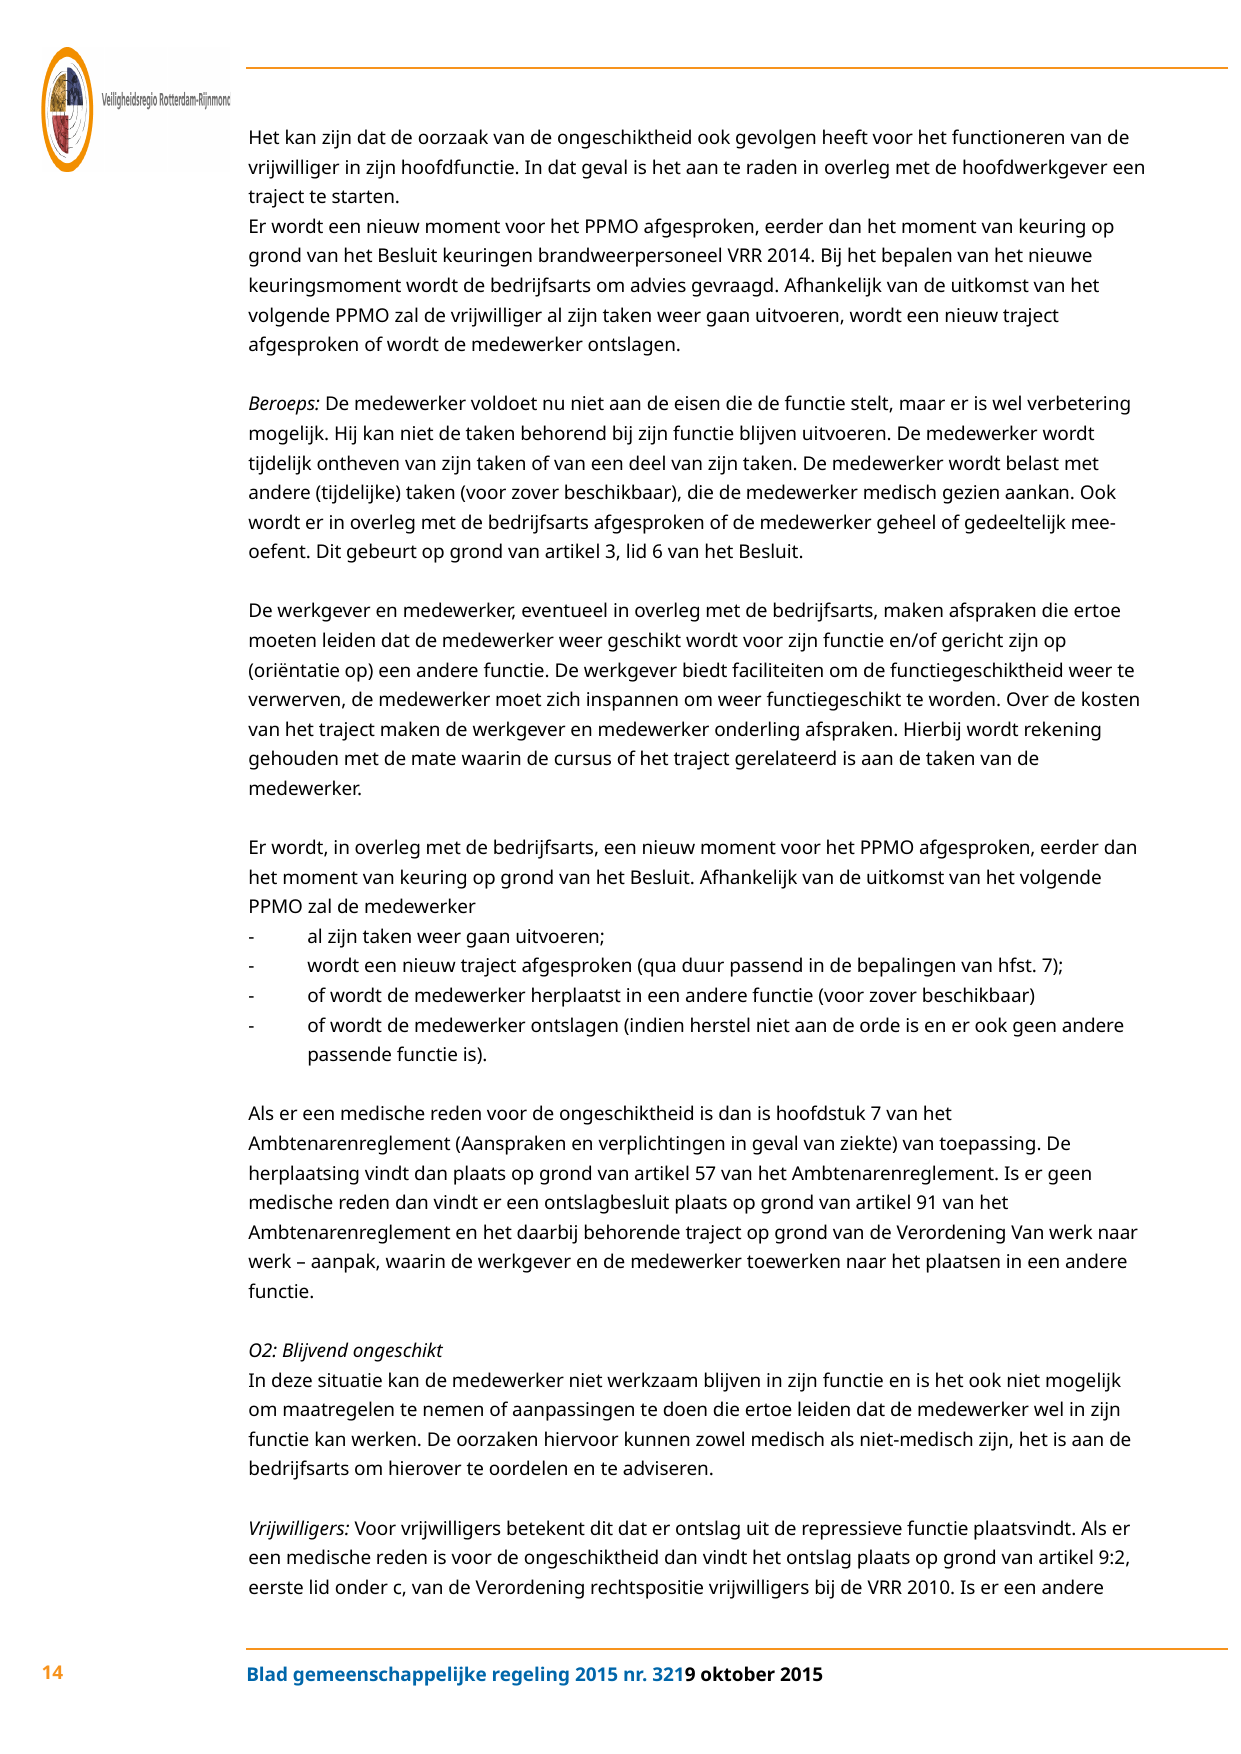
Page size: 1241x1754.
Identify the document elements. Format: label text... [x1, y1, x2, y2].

text De werkgever en medewerker, eventueel in overleg met de bedrijfsarts, maken afspraken die ertoe moeten leiden dat de medewerker weer geschikt wordt voor zijn functie en/of gericht zijn op (oriëntatie op) een andere functie. De werkgever biedt faciliteiten om de functiegeschiktheid weer te verwerven, de medewerker moet zich inspannen om weer functiegeschikt te worden. Over de kosten van het traject maken de werkgever en medewerker onderling afspraken. Hierbij wordt rekening gehouden met de mate waarin de cursus of het traject gerelateerd is aan de taken van de medewerker. [248, 598, 1152, 801]
text O2: Blijvend ongeschikt [248, 1337, 1152, 1363]
picture [41, 47, 231, 172]
text Vrijwilligers: Voor vrijwilligers betekent dit dat er ontslag uit de repressieve functie plaatsvindt. Als er een medische reden is voor de ongeschiktheid dan vindt het ontslag plaats op grond van artikel 9:2, eerste lid onder c, van de Verordening rechtspositie vrijwilligers bij de VRR 2010. Is er een andere [248, 1515, 1152, 1600]
list wordt een nieuw traject afgesproken (qua duur passend in de bepalingen van hfst. 7); [248, 953, 1152, 978]
text Er wordt, in overleg met de bedrijfsarts, een nieuw moment voor het PPMO afgesproken, eerder dan het moment van keuring op grond van het Besluit. Afhankelijk van de uitkomst van het volgende PPMO zal de medewerker [248, 834, 1152, 919]
text Beroeps: De medewerker voldoet nu niet aan de eisen die de functie stelt, maar er is wel verbetering mogelijk. Hij kan niet de taken behorend bij zijn functie blijven uitvoeren. De medewerker wordt tijdelijk ontheven van zijn taken of van een deel van zijn taken. De medewerker wordt belast met andere (tijdelijke) taken (voor zover beschikbaar), die de medewerker medisch gezien aankan. Ook wordt er in overleg met de bedrijfsarts afgesproken of de medewerker geheel of gedeeltelijk mee-oefent. Dit gebeurt op grond van artikel 3, lid 6 van het Besluit. [248, 391, 1152, 564]
text Als er een medische reden voor de ongeschiktheid is dan is hoofdstuk 7 van het Ambtenarenreglement (Aanspraken en verplichtingen in geval van ziekte) van toepassing. De herplaatsing vindt dan plaats op grond van artikel 57 van het Ambtenarenreglement. Is er geen medische reden dan vindt er een ontslagbesluit plaats op grond van artikel 91 van het Ambtenarenreglement en het daarbij behorende traject op grond van de Verordening Van werk naar werk – aanpak, waarin de werkgever en de medewerker toewerken naar het plaatsen in een andere functie. [248, 1101, 1152, 1304]
text Er wordt een nieuw moment voor het PPMO afgesproken, eerder dan het moment van keuring op grond van het Besluit keuringen brandweerpersoneel VRR 2014. Bij het bepalen van het nieuwe keuringsmoment wordt de bedrijfsarts om advies gevraagd. Afhankelijk van de uitkomst van het volgende PPMO zal de vrijwilliger al zijn taken weer gaan uitvoeren, wordt een nieuw traject afgesproken of wordt de medewerker ontslagen. [248, 213, 1152, 357]
list of wordt de medewerker herplaatst in een andere functie (voor zover beschikbaar) [248, 982, 1152, 1008]
text Het kan zijn dat de oorzaak van de ongeschiktheid ook gevolgen heeft voor het functioneren van de vrijwilliger in zijn hoofdfunctie. In dat geval is het aan te raden in overleg met de hoofdwerkgever een traject te starten. [248, 124, 1152, 209]
list al zijn taken weer gaan uitvoeren; [248, 923, 1152, 949]
text In deze situatie kan de medewerker niet werkzaam blijven in zijn functie en is het ook niet mogelijk om maatregelen te nemen of aanpassingen te doen die ertoe leiden dat de medewerker wel in zijn functie kan werken. De oorzaken hiervoor kunnen zowel medisch als niet-medisch zijn, het is aan de bedrijfsarts om hierover te oordelen en te adviseren. [248, 1367, 1152, 1481]
list of wordt de medewerker ontslagen (indien herstel niet aan de orde is en er ook geen andere passende functie is). [248, 1012, 1152, 1067]
